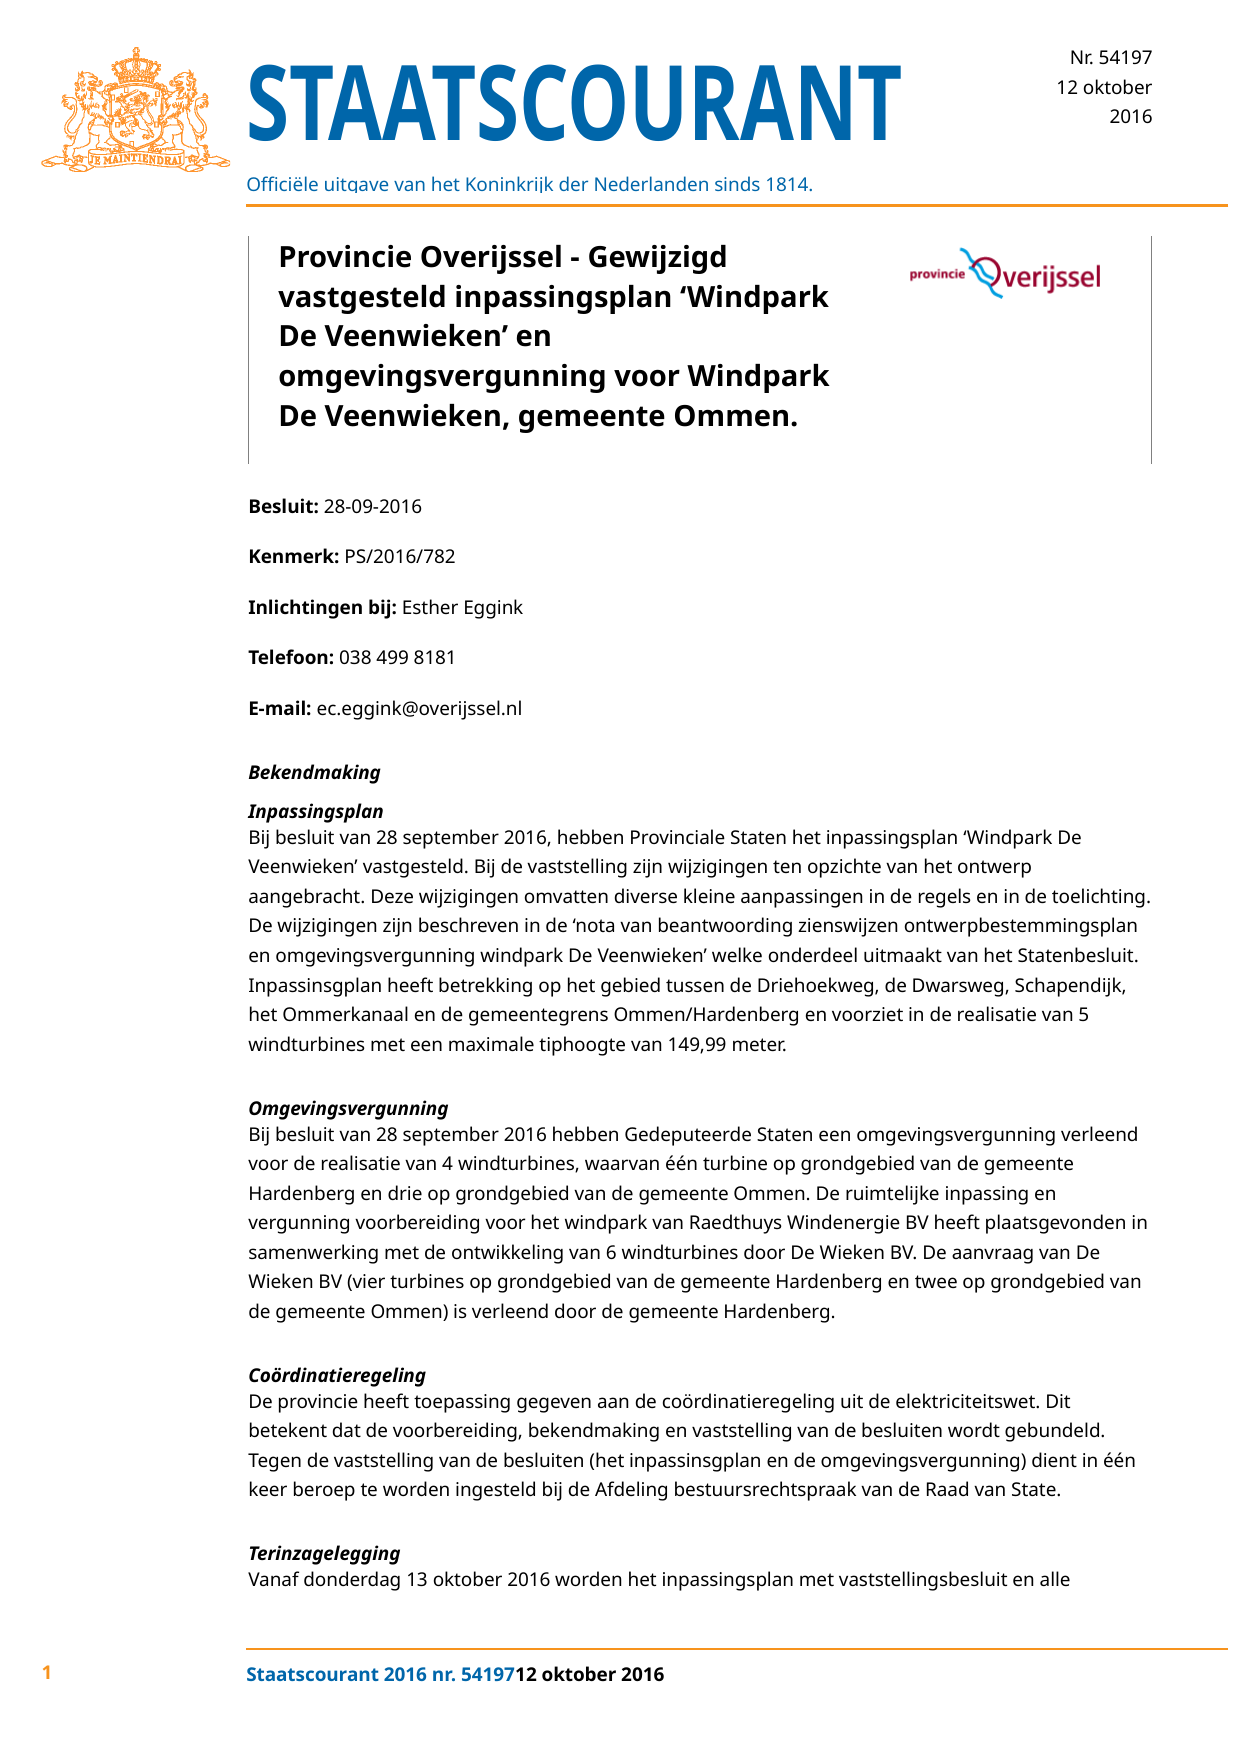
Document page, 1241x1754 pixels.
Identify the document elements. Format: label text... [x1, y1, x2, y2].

picture [41, 47, 231, 172]
text Telefoon: 038 499 8181 [248, 644, 1152, 670]
text Besluit: 28-09-2016 [248, 493, 1152, 519]
text Bij besluit van 28 september 2016, hebben Provinciale Staten het inpassingsplan ‘Windpark De Veenwieken’ vastgesteld. Bij de vaststelling zijn wijzigingen ten opzichte van het ontwerp aangebracht. Deze wijzigingen omvatten diverse kleine aanpassingen in de regels en in de toelichting. De wijzigingen zijn beschreven in de ‘nota van beantwoording zienswijzen ontwerpbestemmingsplan en omgevingsvergunning windpark De Veenwieken’ welke onderdeel uitmaakt van het Statenbesluit. Inpassinsgplan heeft betrekking op het gebied tussen de Driehoekweg, de Dwarsweg, Schapendijk, het Ommerkanaal en de gemeentegrens Ommen/Hardenberg en voorziet in de realisatie van 5 windturbines met een maximale tiphoogte van 149,99 meter. [248, 824, 1152, 1057]
table_header Provincie Overijssel - Gewijzigd vastgesteld inpassingsplan ‘Windpark De Veenwieken’ en omgevingsvergunning voor Windpark De Veenwieken, gemeente Ommen. [249, 236, 850, 464]
table_header [850, 236, 1151, 464]
text Coördinatieregeling [248, 1362, 1152, 1388]
text E-mail: ec.eggink@overijssel.nl [248, 695, 1152, 721]
text Vanaf donderdag 13 oktober 2016 worden het inpassingsplan met vaststellingsbesluit en alle [248, 1566, 1152, 1592]
text Terinzagelegging [248, 1541, 1152, 1566]
text Inlichtingen bij: Esther Eggink [248, 594, 1152, 620]
text Bij besluit van 28 september 2016 hebben Gedeputeerde Staten een omgevingsvergunning verleend voor de realisatie van 4 windturbines, waarvan één turbine op grondgebied van de gemeente Hardenberg en drie op grondgebied van de gemeente Ommen. De ruimtelijke inpassing en vergunning voorbereiding voor het windpark van Raedthuys Windenergie BV heeft plaatsgevonden in samenwerking met de ontwikkeling van 6 windturbines door De Wieken BV. De aanvraag van De Wieken BV (vier turbines op grondgebied van de gemeente Hardenberg en twee op grondgebied van de gemeente Ommen) is verleend door de gemeente Hardenberg. [248, 1121, 1152, 1324]
text De provincie heeft toepassing gegeven aan de coördinatieregeling uit de elektriciteitswet. Dit betekent dat de voorbereiding, bekendmaking en vaststelling van de besluiten wordt gebundeld. Tegen de vaststelling van de besluiten (het inpassinsgplan en de omgevingsvergunning) dient in één keer beroep te worden ingesteld bij de Afdeling bestuursrechtspraak van de Raad van State. [248, 1388, 1152, 1502]
text Inpassingsplan [248, 798, 1152, 824]
text Bekendmaking [248, 759, 1152, 785]
text Kenmerk: PS/2016/782 [248, 544, 1152, 569]
picture [882, 236, 1119, 314]
text Omgevingsvergunning [248, 1095, 1152, 1121]
